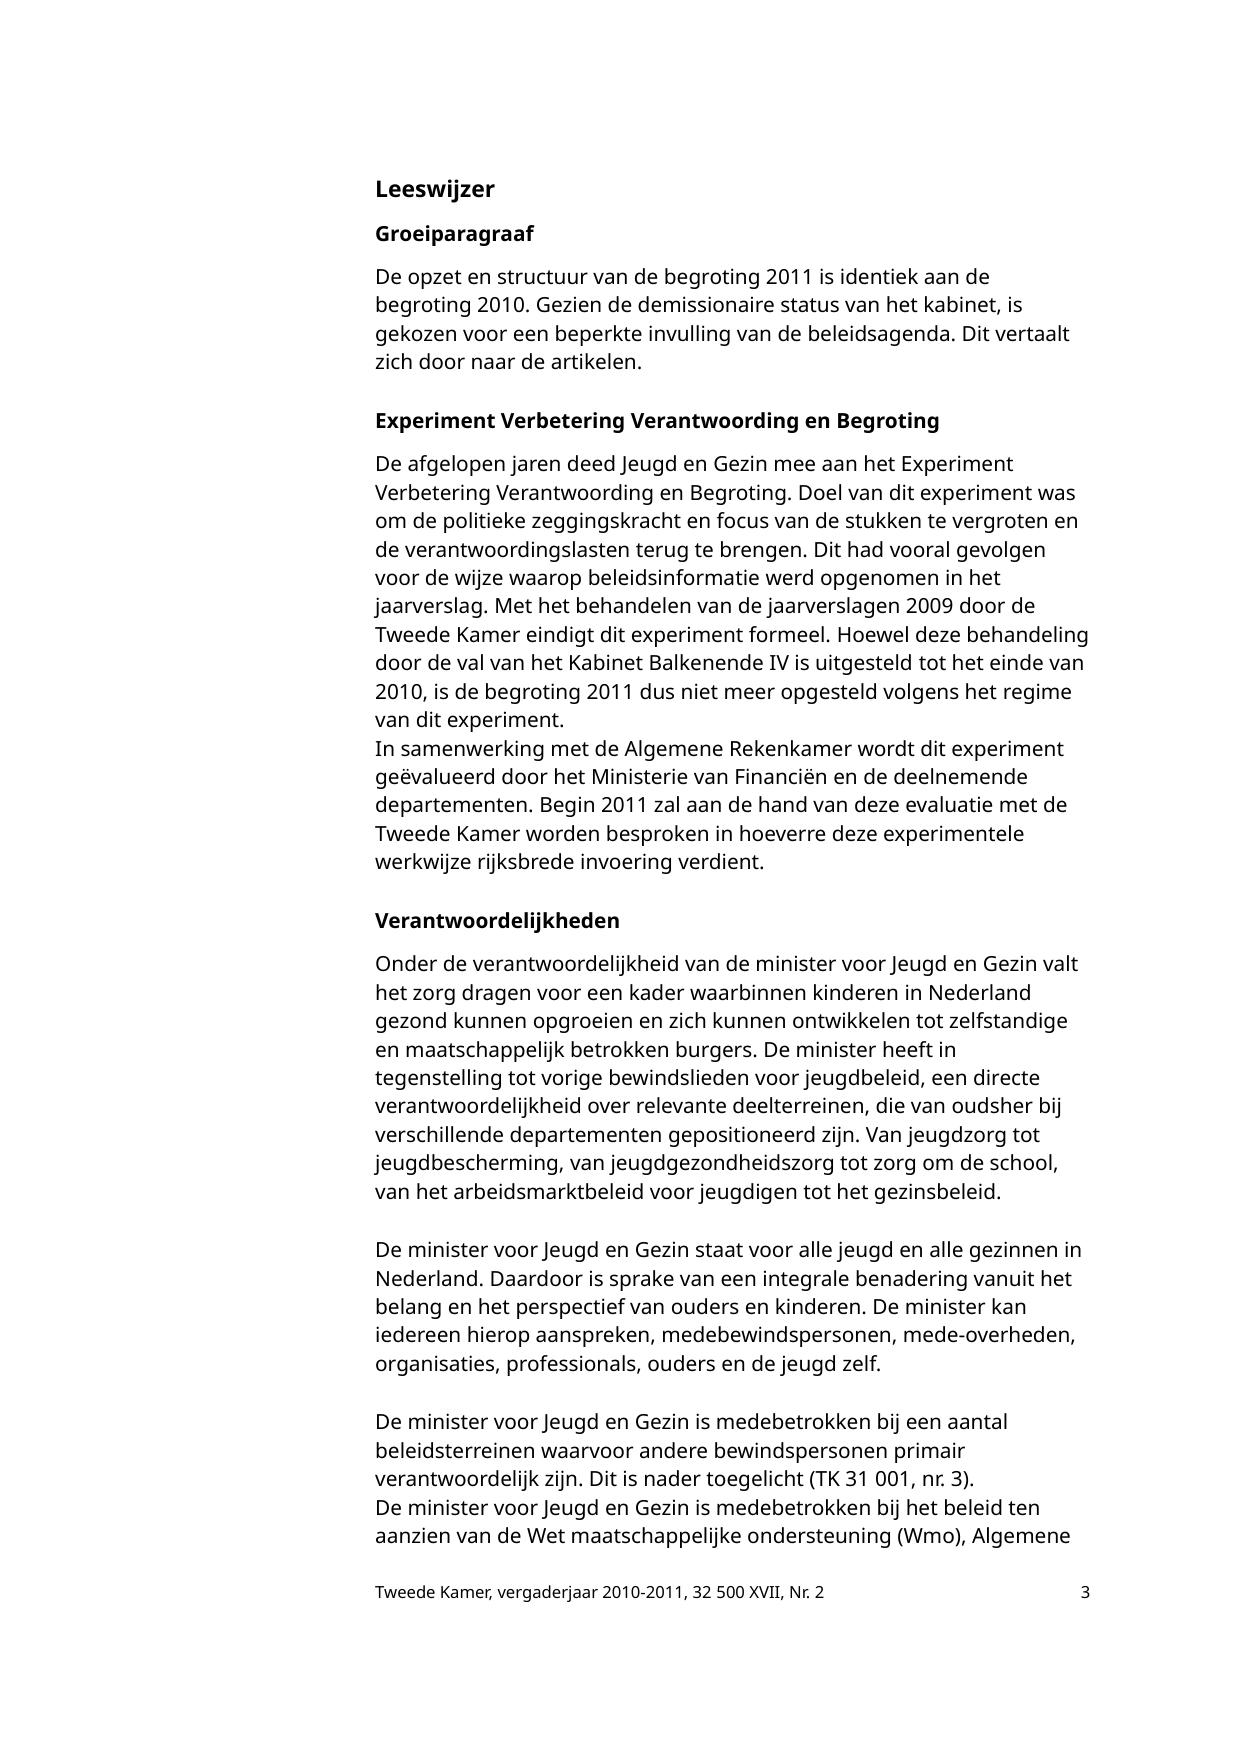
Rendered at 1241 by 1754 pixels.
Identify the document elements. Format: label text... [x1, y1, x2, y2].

subtitle Leeswijzer [375, 172, 1090, 204]
text De afgelopen jaren deed Jeugd en Gezin mee aan het Experiment Verbetering Verantwoording en Begroting. Doel van dit experiment was om de politieke zeggingskracht en focus van de stukken te vergroten en de verantwoordingslasten terug te brengen. Dit had vooral gevolgen voor de wijze waarop beleidsinformatie werd opgenomen in het jaarverslag. Met het behandelen van de jaarverslagen 2009 door de Tweede Kamer eindigt dit experiment formeel. Hoewel deze behandeling door de val van het Kabinet Balkenende IV is uitgesteld tot het einde van 2010, is de begroting 2011 dus niet meer opgesteld volgens het regime van dit experiment. [375, 449, 1090, 734]
text De minister voor Jeugd en Gezin is medebetrokken bij een aantal beleidsterreinen waarvoor andere bewindspersonen primair verantwoordelijk zijn. Dit is nader toegelicht (TK 31 001, nr. 3). [375, 1407, 1090, 1493]
text De minister voor Jeugd en Gezin staat voor alle jeugd en alle gezinnen in Nederland. Daardoor is sprake van een integrale benadering vanuit het belang en het perspectief van ouders en kinderen. De minister kan iedereen hierop aanspreken, medebewindspersonen, mede-overheden, organisaties, professionals, ouders en de jeugd zelf. [375, 1235, 1090, 1377]
text Onder de verantwoordelijkheid van de minister voor Jeugd en Gezin valt het zorg dragen voor een kader waarbinnen kinderen in Nederland gezond kunnen opgroeien en zich kunnen ontwikkelen tot zelfstandige en maatschappelijk betrokken burgers. De minister heeft in tegenstelling tot vorige bewindslieden voor jeugdbeleid, een directe verantwoordelijkheid over relevante deelterreinen, die van oudsher bij verschillende departementen gepositioneerd zijn. Van jeugdzorg tot jeugdbescherming, van jeugdgezondheidszorg tot zorg om de school, van het arbeidsmarktbeleid voor jeugdigen tot het gezinsbeleid. [375, 949, 1090, 1205]
text De opzet en structuur van de begroting 2011 is identiek aan de begroting 2010. Gezien de demissionaire status van het kabinet, is gekozen voor een beperkte invulling van de beleidsagenda. Dit vertaalt zich door naar de artikelen. [375, 262, 1090, 376]
text Groeiparagraaf [375, 219, 1090, 247]
text Verantwoordelijkheden [375, 906, 1090, 934]
text In samenwerking met de Algemene Rekenkamer wordt dit experiment geëvalueerd door het Ministerie van Financiën en de deelnemende departementen. Begin 2011 zal aan de hand van deze evaluatie met de Tweede Kamer worden besproken in hoeverre deze experimentele werkwijze rijksbrede invoering verdient. [375, 734, 1090, 876]
text De minister voor Jeugd en Gezin is medebetrokken bij het beleid ten aanzien van de Wet maatschappelijke ondersteuning (Wmo), Algemene [375, 1493, 1090, 1550]
text Experiment Verbetering Verantwoording en Begroting [375, 406, 1090, 434]
